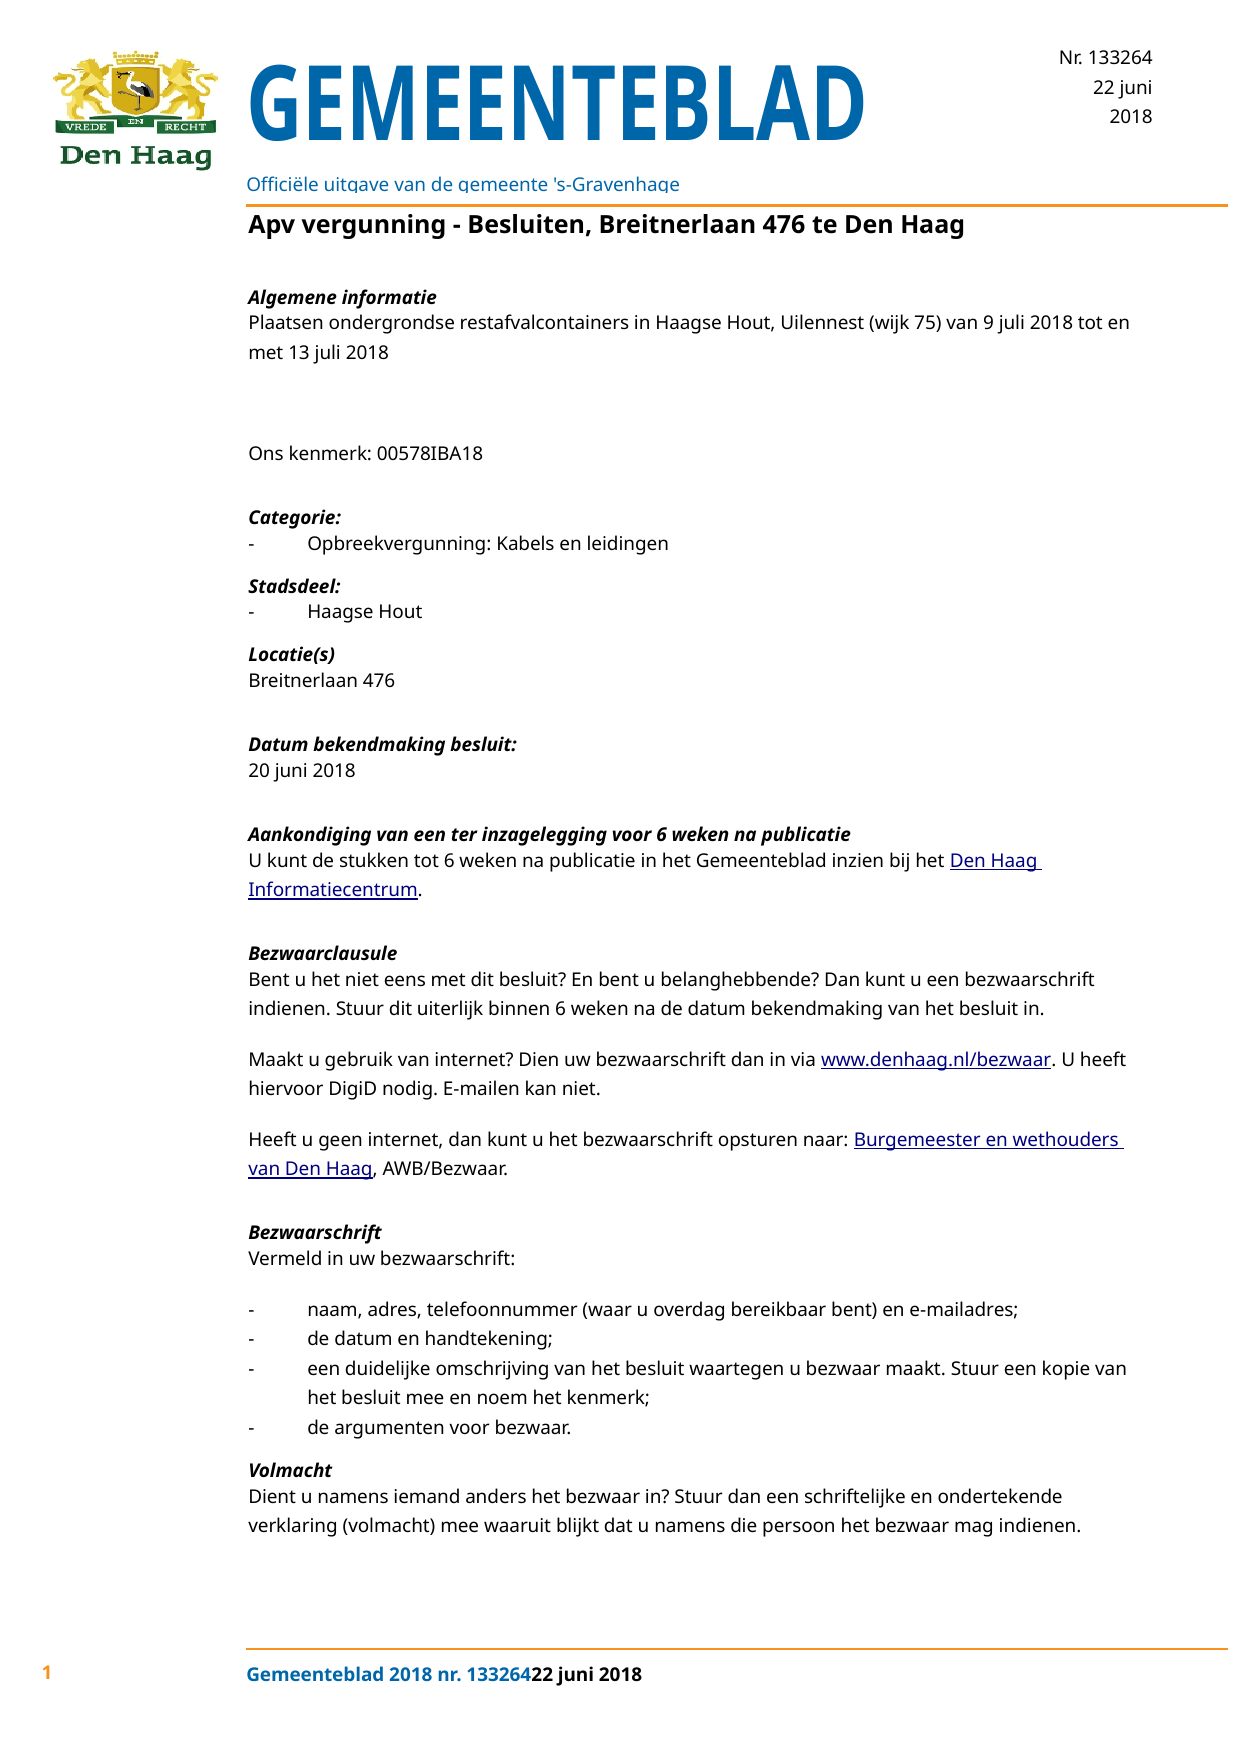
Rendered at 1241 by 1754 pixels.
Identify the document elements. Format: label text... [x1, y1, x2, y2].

text Bezwaarschrift [248, 1219, 1152, 1245]
text Bent u het niet eens met dit besluit? En bent u belanghebbende? Dan kunt u een bezwaarschrift indienen. Stuur dit uiterlijk binnen 6 weken na de datum bekendmaking van het besluit in. [248, 966, 1152, 1021]
list Haagse Hout [248, 598, 1152, 624]
text Heeft u geen internet, dan kunt u het bezwaarschrift opsturen naar: Burgemeester en wethouders van Den Haag, AWB/Bezwaar. [248, 1126, 1152, 1181]
text Algemene informatie [248, 284, 1152, 309]
text Dient u namens iemand anders het bezwaar in? Stuur dan een schriftelijke en ondertekende verklaring (volmacht) mee waaruit blijkt dat u namens die persoon het bezwaar mag indienen. [248, 1483, 1152, 1538]
text U kunt de stukken tot 6 weken na publicatie in het Gemeenteblad inzien bij het Den Haag Informatiecentrum. [248, 847, 1152, 902]
text Apv vergunning - Besluiten, Breitnerlaan 476 te Den Haag [248, 207, 1152, 241]
list Opbreekvergunning: Kabels en leidingen [248, 530, 1152, 555]
text Plaatsen ondergrondse restafvalcontainers in Haagse Hout, Uilennest (wijk 75) van 9 juli 2018 tot en met 13 juli 2018 [248, 309, 1152, 365]
text Bezwaarclausule [248, 940, 1152, 966]
text Categorie: [248, 504, 1152, 530]
text Breitnerlaan 476 [248, 667, 1152, 693]
picture [41, 47, 231, 172]
text Maakt u gebruik van internet? Dien uw bezwaarschrift dan in via www.denhaag.nl/bezwaar. U heeft hiervoor DigiD nodig. E-mailen kan niet. [248, 1046, 1152, 1101]
text Vermeld in uw bezwaarschrift: [248, 1245, 1152, 1271]
list de argumenten voor bezwaar. [248, 1414, 1152, 1440]
text Aankondiging van een ter inzagelegging voor 6 weken na publicatie [248, 821, 1152, 847]
list een duidelijke omschrijving van het besluit waartegen u bezwaar maakt. Stuur een kopie van het besluit mee en noem het kenmerk; [248, 1355, 1152, 1410]
text Locatie(s) [248, 642, 1152, 667]
text Stadsdeel: [248, 573, 1152, 598]
list naam, adres, telefoonnummer (waar u overdag bereikbaar bent) en e-mailadres; [248, 1296, 1152, 1321]
text 20 juni 2018 [248, 757, 1152, 783]
text Volmacht [248, 1457, 1152, 1483]
list de datum en handtekening; [248, 1325, 1152, 1351]
text Datum bekendmaking besluit: [248, 731, 1152, 757]
text Ons kenmerk: 00578IBA18 [248, 440, 1152, 466]
